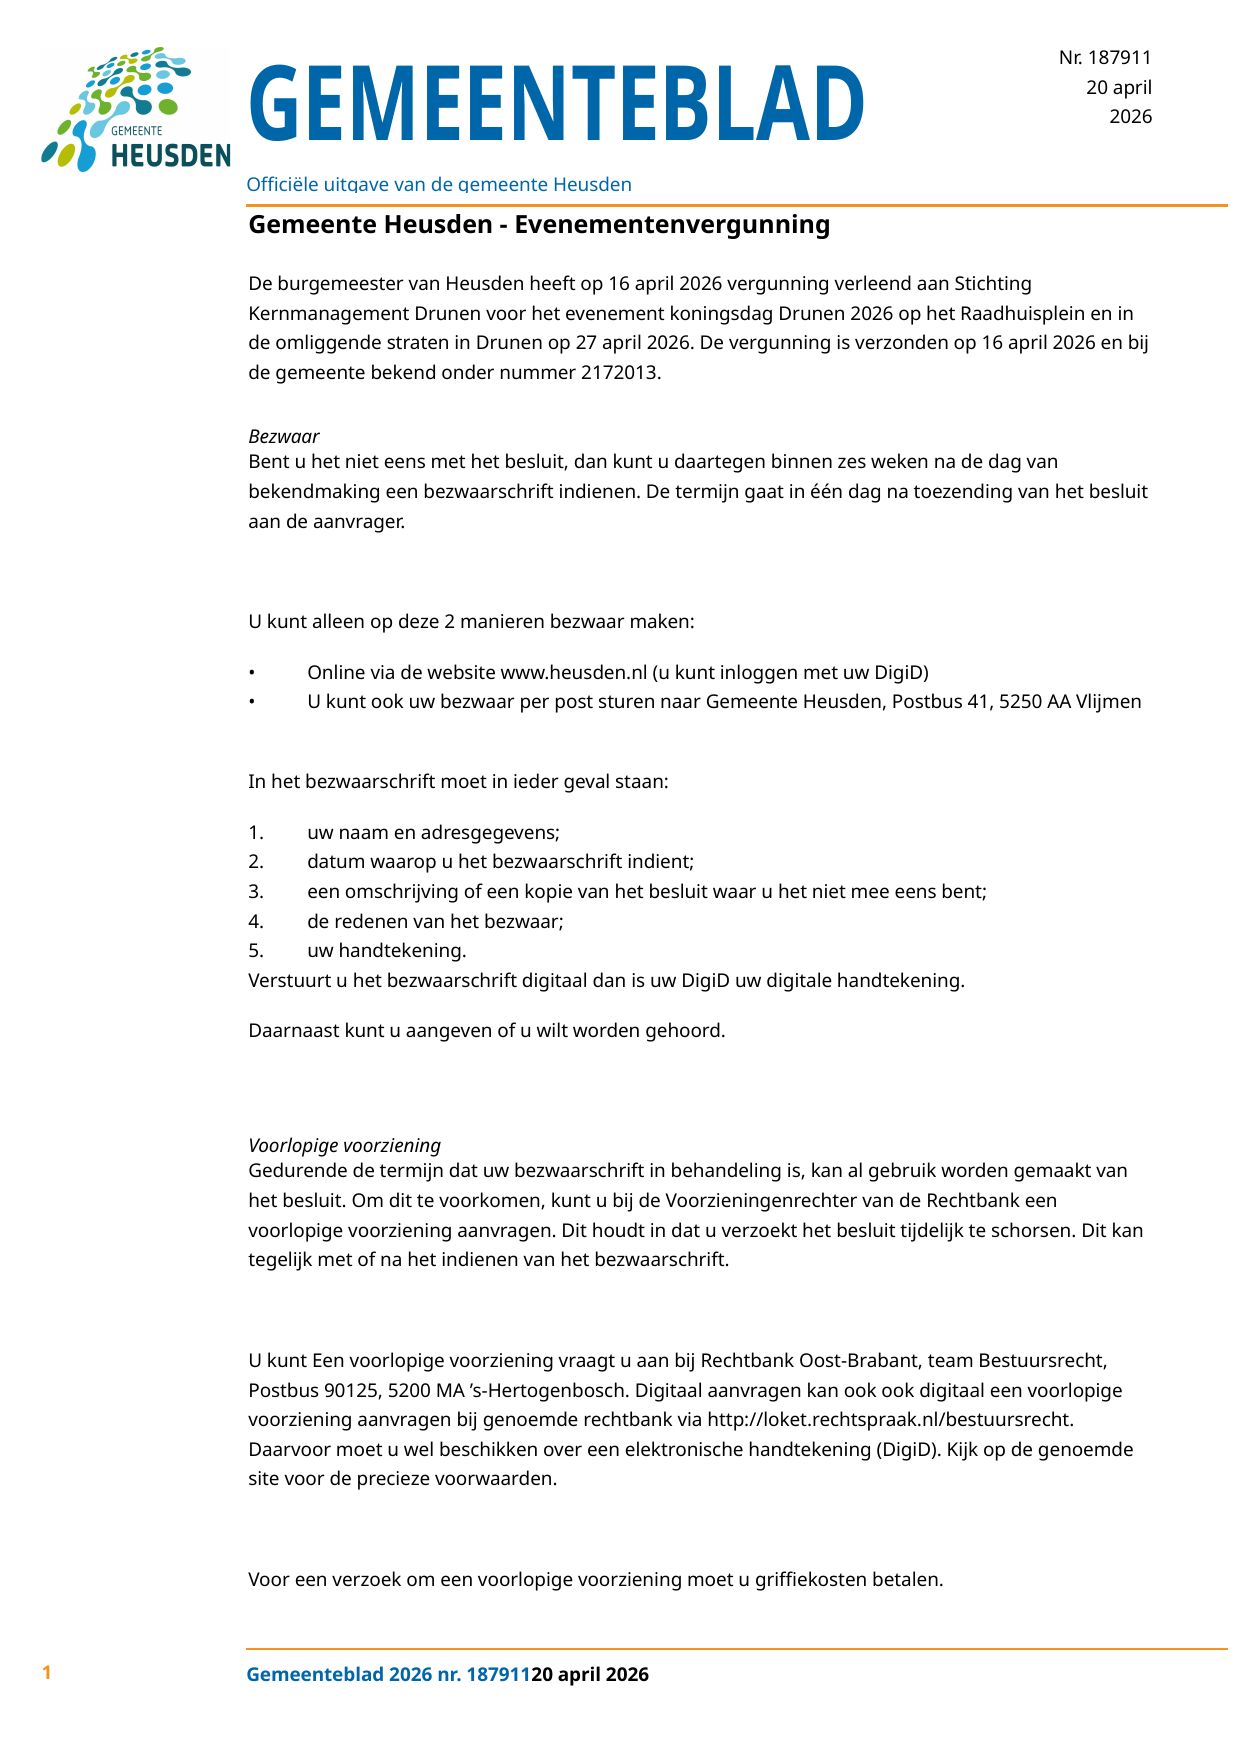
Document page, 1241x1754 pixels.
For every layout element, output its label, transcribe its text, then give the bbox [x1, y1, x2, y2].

text Daarnaast kunt u aangeven of u wilt worden gehoord. [248, 1017, 1152, 1043]
list de redenen van het bezwaar; [248, 908, 1152, 934]
text In het bezwaarschrift moet in ieder geval staan: [248, 769, 1152, 794]
list uw handtekening. [248, 937, 1152, 963]
text Gemeente Heusden - Evenementenvergunning [248, 207, 1152, 241]
text U kunt alleen op deze 2 manieren bezwaar maken: [248, 609, 1152, 634]
list U kunt ook uw bezwaar per post sturen naar Gemeente Heusden, Postbus 41, 5250 AA Vlijmen [248, 689, 1152, 714]
list Online via de website www.heusden.nl (u kunt inloggen met uw DigiD) [248, 659, 1152, 685]
text Voorlopige voorziening [248, 1132, 1152, 1158]
text Gedurende de termijn dat uw bezwaarschrift in behandeling is, kan al gebruik worden gemaakt van het besluit. Om dit te voorkomen, kunt u bij de Voorzieningenrechter van de Rechtbank een voorlopige voorziening aanvragen. Dit houdt in dat u verzoekt het besluit tijdelijk te schorsen. Dit kan tegelijk met of na het indienen van het bezwaarschrift. [248, 1158, 1152, 1272]
text Bezwaar [248, 423, 1152, 449]
text Voor een verzoek om een voorlopige voorziening moet u griffiekosten betalen. [248, 1566, 1152, 1592]
text Bent u het niet eens met het besluit, dan kunt u daartegen binnen zes weken na de dag van bekendmaking een bezwaarschrift indienen. De termijn gaat in één dag na toezending van het besluit aan de aanvrager. [248, 449, 1152, 534]
list uw naam en adresgegevens; [248, 819, 1152, 845]
list datum waarop u het bezwaarschrift indient; [248, 849, 1152, 874]
text De burgemeester van Heusden heeft op 16 april 2026 vergunning verleend aan Stichting Kernmanagement Drunen voor het evenement koningsdag Drunen 2026 op het Raadhuisplein en in de omliggende straten in Drunen op 27 april 2026. De vergunning is verzonden op 16 april 2026 en bij de gemeente bekend onder nummer 2172013. [248, 270, 1152, 385]
text U kunt Een voorlopige voorziening vraagt u aan bij Rechtbank Oost-Brabant, team Bestuursrecht, Postbus 90125, 5200 MA ’s-Hertogenbosch. Digitaal aanvragen kan ook ook digitaal een voorlopige voorziening aanvragen bij genoemde rechtbank via http://loket.rechtspraak.nl/bestuursrecht. Daarvoor moet u wel beschikken over een elektronische handtekening (DigiD). Kijk op de genoemde site voor de precieze voorwaarden. [248, 1347, 1152, 1491]
picture [41, 47, 231, 172]
list een omschrijving of een kopie van het besluit waar u het niet mee eens bent; [248, 878, 1152, 904]
text Verstuurt u het bezwaarschrift digitaal dan is uw DigiD uw digitale handtekening. [248, 967, 1152, 993]
